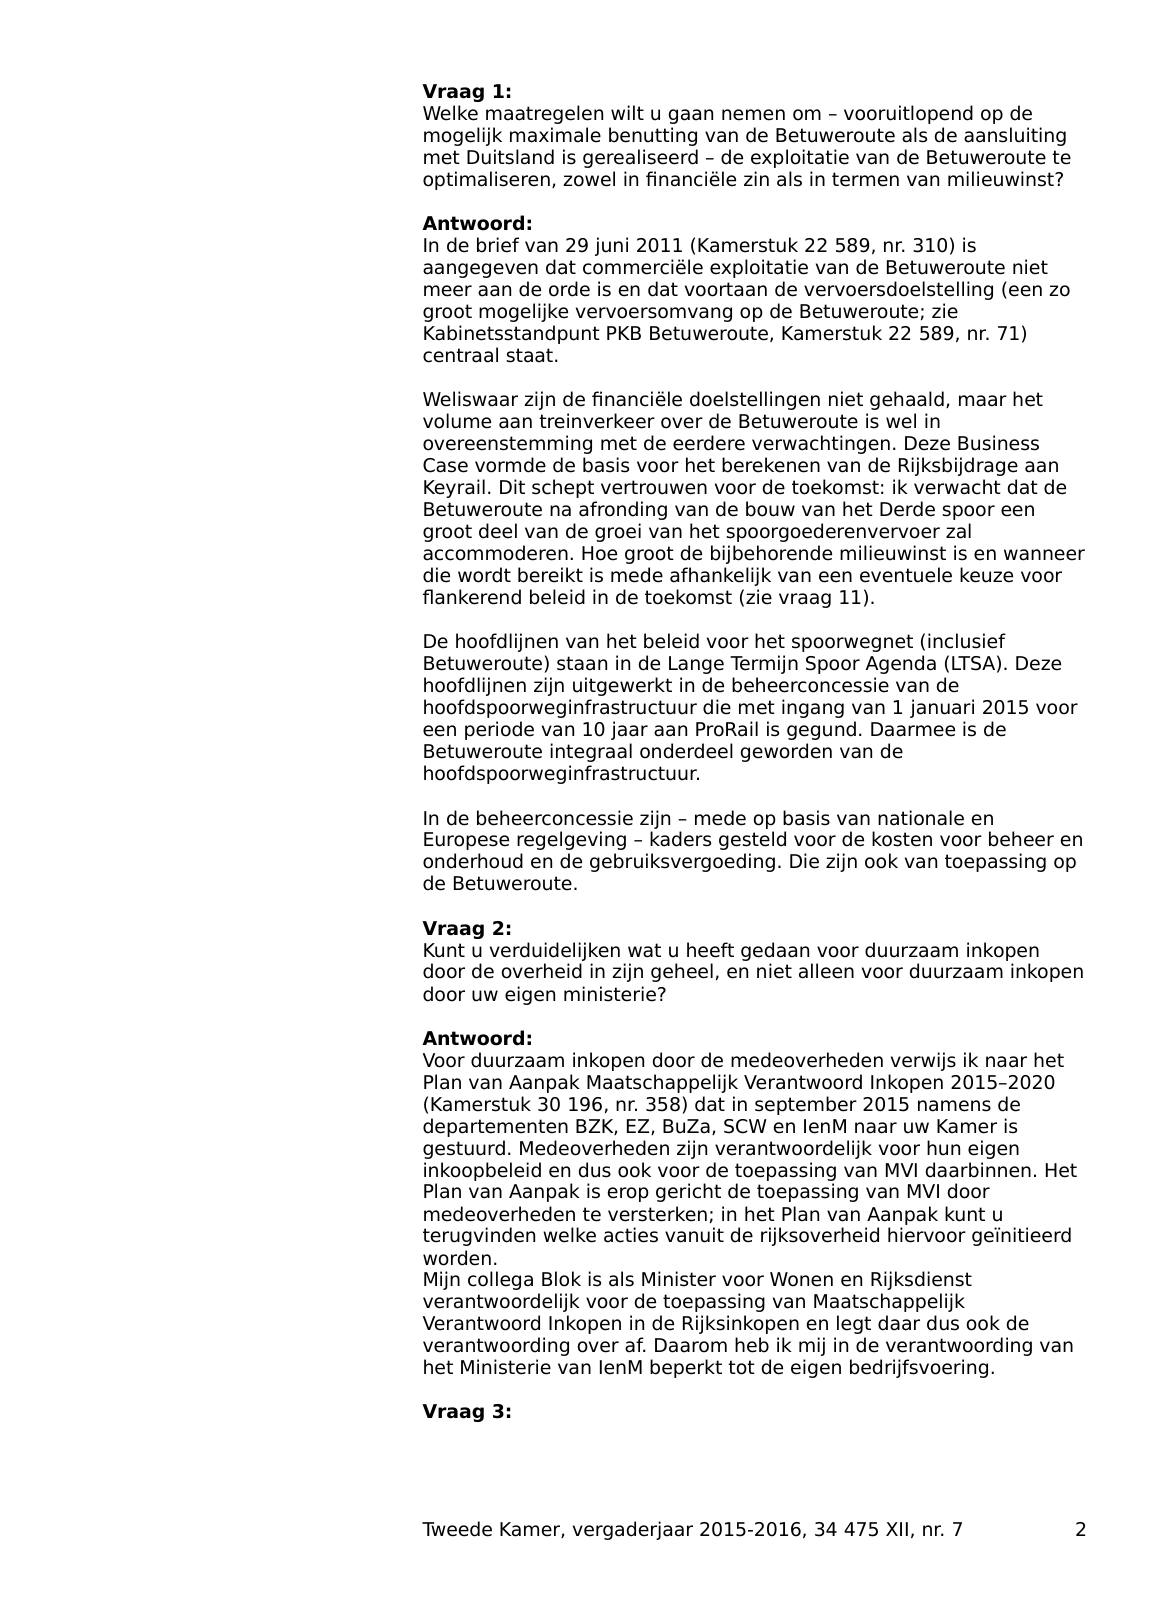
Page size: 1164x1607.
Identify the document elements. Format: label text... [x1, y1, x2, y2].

text In de beheerconcessie zijn – mede op basis van nationale en Europese regelgeving – kaders gesteld voor de kosten voor beheer en onderhoud en de gebruiksvergoeding. Die zijn ook van toepassing op de Betuweroute. [422, 807, 1087, 895]
text Voor duurzaam inkopen door de medeoverheden verwijs ik naar het Plan van Aanpak Maatschappelijk Verantwoord Inkopen 2015–2020 (Kamerstuk 30 196, nr. 358) dat in september 2015 namens de departementen BZK, EZ, BuZa, SCW en IenM naar uw Kamer is gestuurd. Medeoverheden zijn verantwoordelijk voor hun eigen inkoopbeleid en dus ook voor de toepassing van MVI daarbinnen. Het Plan van Aanpak is erop gericht de toepassing van MVI door medeoverheden te versterken; in het Plan van Aanpak kunt u terugvinden welke acties vanuit de rijksoverheid hiervoor geïnitieerd worden. [422, 1049, 1087, 1269]
text Antwoord: [422, 1028, 1087, 1049]
text De hoofdlijnen van het beleid voor het spoorwegnet (inclusief Betuweroute) staan in de Lange Termijn Spoor Agenda (LTSA). Deze hoofdlijnen zijn uitgewerkt in de beheerconcessie van de hoofdspoorweginfrastructuur die met ingang van 1 januari 2015 voor een periode van 10 jaar aan ProRail is gegund. Daarmee is de Betuweroute integraal onderdeel geworden van de hoofdspoorweginfrastructuur. [422, 631, 1087, 785]
text Vraag 3: [422, 1401, 1087, 1423]
text In de brief van 29 juni 2011 (Kamerstuk 22 589, nr. 310) is aangegeven dat commerciële exploitatie van de Betuweroute niet meer aan de orde is en dat voortaan de vervoersdoelstelling (een zo groot mogelijke vervoersomvang op de Betuweroute; zie Kabinetsstandpunt PKB Betuweroute, Kamerstuk 22 589, nr. 71) centraal staat. [422, 235, 1087, 367]
text Welke maatregelen wilt u gaan nemen om – vooruitlopend op de mogelijk maximale benutting van de Betuweroute als de aansluiting met Duitsland is gerealiseerd – de exploitatie van de Betuweroute te optimaliseren, zowel in financiële zin als in termen van milieuwinst? [422, 103, 1087, 191]
text Vraag 2: [422, 917, 1087, 939]
text Vraag 1: [422, 81, 1087, 103]
text Weliswaar zijn de financiële doelstellingen niet gehaald, maar het volume aan treinverkeer over de Betuweroute is wel in overeenstemming met de eerdere verwachtingen. Deze Business Case vormde de basis voor het berekenen van de Rijksbijdrage aan Keyrail. Dit schept vertrouwen voor de toekomst: ik verwacht dat de Betuweroute na afronding van de bouw van het Derde spoor een groot deel van de groei van het spoorgoederenvervoer zal accommoderen. Hoe groot de bijbehorende milieuwinst is en wanneer die wordt bereikt is mede afhankelijk van een eventuele keuze voor flankerend beleid in de toekomst (zie vraag 11). [422, 389, 1087, 609]
text Kunt u verduidelijken wat u heeft gedaan voor duurzaam inkopen door de overheid in zijn geheel, en niet alleen voor duurzaam inkopen door uw eigen ministerie? [422, 939, 1087, 1005]
text Antwoord: [422, 213, 1087, 235]
text Mijn collega Blok is als Minister voor Wonen en Rijksdienst verantwoordelijk voor de toepassing van Maatschappelijk Verantwoord Inkopen in de Rijksinkopen en legt daar dus ook de verantwoording over af. Daarom heb ik mij in de verantwoording van het Ministerie van IenM beperkt tot de eigen bedrijfsvoering. [422, 1269, 1087, 1379]
